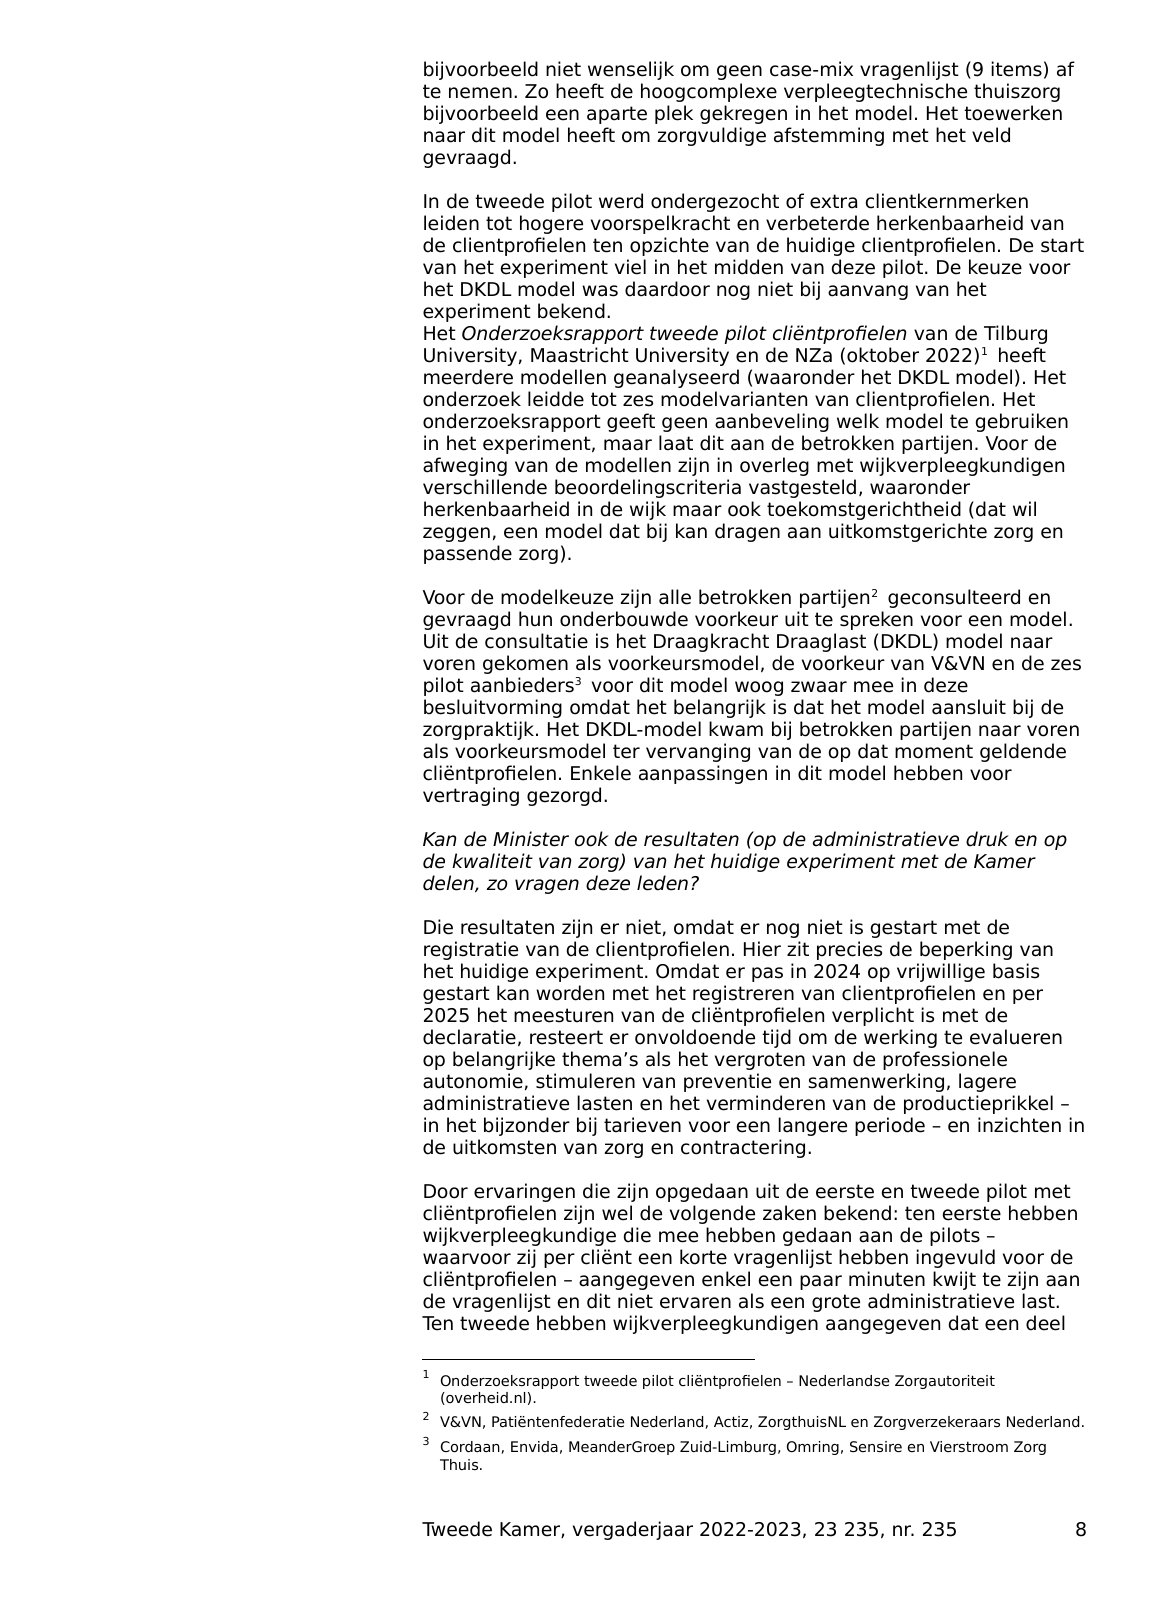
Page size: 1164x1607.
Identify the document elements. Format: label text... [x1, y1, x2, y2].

text Cordaan, Envida, MeanderGroep Zuid-Limburg, Omring, Sensire en Vierstroom Zorg Thuis. [422, 1435, 1087, 1474]
text bijvoorbeeld niet wenselijk om geen case-mix vragenlijst (9 items) af te nemen. Zo heeft de hoogcomplexe verpleegtechnische thuiszorg bijvoorbeeld een aparte plek gekregen in het model. Het toewerken naar dit model heeft om zorgvuldige afstemming met het veld gevraagd. [422, 59, 1087, 169]
text Die resultaten zijn er niet, omdat er nog niet is gestart met de registratie van de clientprofielen. Hier zit precies de beperking van het huidige experiment. Omdat er pas in 2024 op vrijwillige basis gestart kan worden met het registreren van clientprofielen en per 2025 het meesturen van de cliëntprofielen verplicht is met de declaratie, resteert er onvoldoende tijd om de werking te evalueren op belangrijke thema’s als het vergroten van de professionele autonomie, stimuleren van preventie en samenwerking, lagere administratieve lasten en het verminderen van de productieprikkel – in het bijzonder bij tarieven voor een langere periode – en inzichten in de uitkomsten van zorg en contractering. [422, 917, 1087, 1159]
text In de tweede pilot werd ondergezocht of extra clientkernmerken leiden tot hogere voorspelkracht en verbeterde herkenbaarheid van de clientprofielen ten opzichte van de huidige clientprofielen. De start van het experiment viel in het midden van deze pilot. De keuze voor het DKDL model was daardoor nog niet bij aanvang van het experiment bekend. [422, 191, 1087, 323]
text Onderzoeksrapport tweede pilot cliëntprofielen – Nederlandse Zorgautoriteit (overheid.nl). [422, 1368, 1087, 1407]
text V&VN, Patiëntenfederatie Nederland, Actiz, ZorgthuisNL en Zorgverzekeraars Nederland. [422, 1410, 1087, 1432]
subtitle Kan de Minister ook de resultaten (op de administratieve druk en op de kwaliteit van zorg) van het huidige experiment met de Kamer delen, zo vragen deze leden? [422, 829, 1087, 895]
text Het Onderzoeksrapport tweede pilot cliëntprofielen van de Tilburg University, Maastricht University en de NZa (oktober 2022) heeft meerdere modellen geanalyseerd (waaronder het DKDL model). Het onderzoek leidde tot zes modelvarianten van clientprofielen. Het onderzoeksrapport geeft geen aanbeveling welk model te gebruiken in het experiment, maar laat dit aan de betrokken partijen. Voor de afweging van de modellen zijn in overleg met wijkverpleegkundigen verschillende beoordelingscriteria vastgesteld, waaronder herkenbaarheid in de wijk maar ook toekomstgerichtheid (dat wil zeggen, een model dat bij kan dragen aan uitkomstgerichte zorg en passende zorg). [422, 323, 1087, 565]
text Voor de modelkeuze zijn alle betrokken partijen geconsulteerd en gevraagd hun onderbouwde voorkeur uit te spreken voor een model. Uit de consultatie is het Draagkracht Draaglast (DKDL) model naar voren gekomen als voorkeursmodel, de voorkeur van V&VN en de zes pilot aanbieders voor dit model woog zwaar mee in deze besluitvorming omdat het belangrijk is dat het model aansluit bij de zorgpraktijk. Het DKDL-model kwam bij betrokken partijen naar voren als voorkeursmodel ter vervanging van de op dat moment geldende cliëntprofielen. Enkele aanpassingen in dit model hebben voor vertraging gezorgd. [422, 587, 1087, 807]
text Door ervaringen die zijn opgedaan uit de eerste en tweede pilot met cliëntprofielen zijn wel de volgende zaken bekend: ten eerste hebben wijkverpleegkundige die mee hebben gedaan aan de pilots – waarvoor zij per cliënt een korte vragenlijst hebben ingevuld voor de cliëntprofielen – aangegeven enkel een paar minuten kwijt te zijn aan de vragenlijst en dit niet ervaren als een grote administratieve last. Ten tweede hebben wijkverpleegkundigen aangegeven dat een deel [422, 1181, 1087, 1335]
